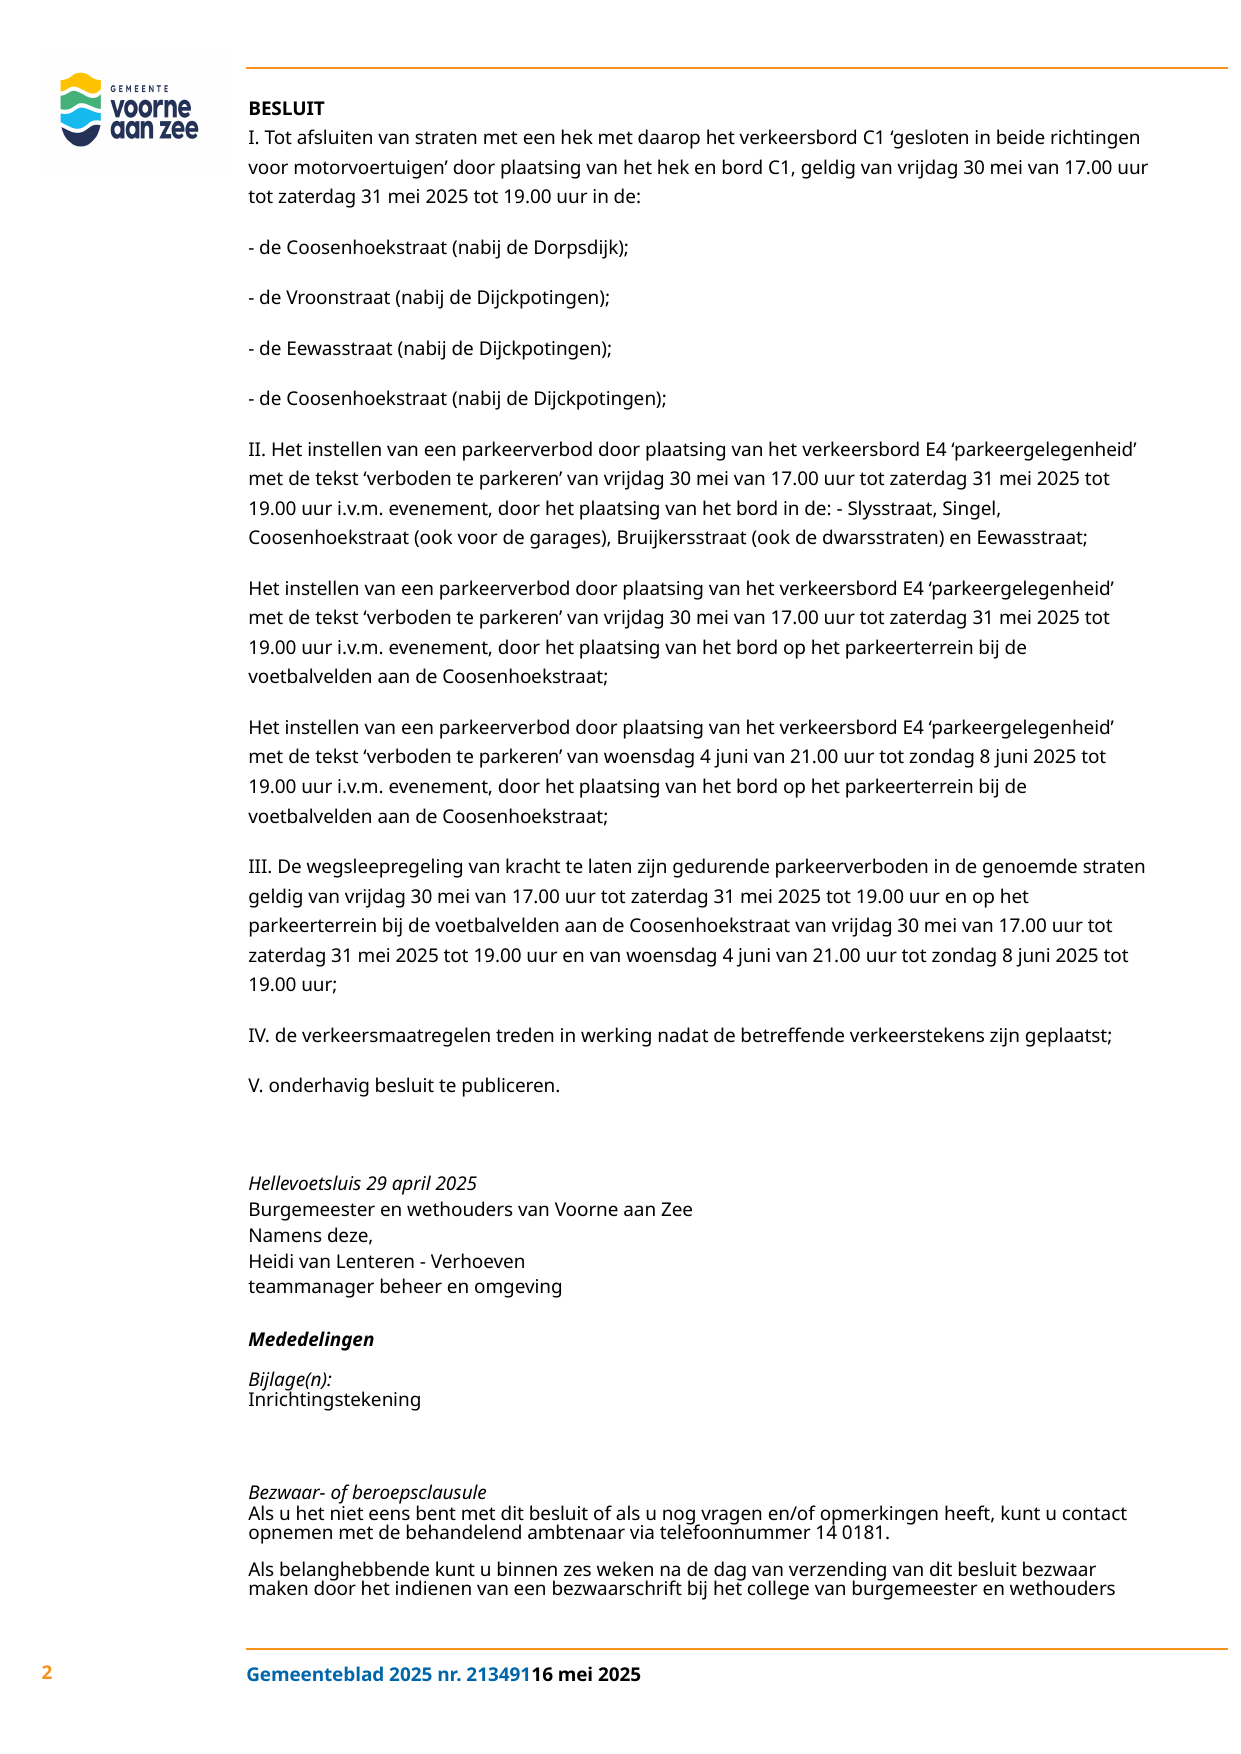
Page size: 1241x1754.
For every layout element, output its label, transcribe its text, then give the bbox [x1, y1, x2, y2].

text Heidi van Lenteren - Verhoeven [248, 1248, 1152, 1273]
text - de Vroonstraat (nabij de Dijckpotingen); [248, 284, 1152, 310]
text Bijlage(n): [248, 1366, 1152, 1391]
text teammanager beheer en omgeving [248, 1273, 1152, 1299]
text - de Coosenhoekstraat (nabij de Dorpsdijk); [248, 234, 1152, 260]
text - de Coosenhoekstraat (nabij de Dijckpotingen); [248, 385, 1152, 411]
text Inrichtingstekening [248, 1391, 1152, 1411]
text IV. de verkeersmaatregelen treden in werking nadat de betreffende verkeerstekens zijn geplaatst; [248, 1022, 1152, 1048]
text Als u het niet eens bent met dit besluit of als u nog vragen en/of opmerkingen heeft, kunt u contact opnemen met de behandelend ambtenaar via telefoonnummer 14 0181. [248, 1505, 1152, 1543]
text III. De wegsleepregeling van kracht te laten zijn gedurende parkeerverboden in de genoemde straten geldig van vrijdag 30 mei van 17.00 uur tot zaterdag 31 mei 2025 tot 19.00 uur en op het parkeerterrein bij de voetbalvelden aan de Coosenhoekstraat van vrijdag 30 mei van 17.00 uur tot zaterdag 31 mei 2025 tot 19.00 uur en van woensdag 4 juni van 21.00 uur tot zondag 8 juni 2025 tot 19.00 uur; [248, 853, 1152, 997]
text I. Tot afsluiten van straten met een hek met daarop het verkeersbord C1 ‘gesloten in beide richtingen voor motorvoertuigen’ door plaatsing van het hek en bord C1, geldig van vrijdag 30 mei van 17.00 uur tot zaterdag 31 mei 2025 tot 19.00 uur in de: [248, 124, 1152, 209]
text Burgemeester en wethouders van Voorne aan Zee [248, 1196, 1152, 1222]
text II. Het instellen van een parkeerverbod door plaatsing van het verkeersbord E4 ‘parkeergelegenheid’ met de tekst ‘verboden te parkeren’ van vrijdag 30 mei van 17.00 uur tot zaterdag 31 mei 2025 tot 19.00 uur i.v.m. evenement, door het plaatsing van het bord in de: - Slysstraat, Singel, Coosenhoekstraat (ook voor de garages), Bruijkersstraat (ook de dwarsstraten) en Eewasstraat; [248, 436, 1152, 550]
text Mededelingen [248, 1326, 1152, 1352]
text Hellevoetsluis 29 april 2025 [248, 1171, 1152, 1196]
text V. onderhavig besluit te publiceren. [248, 1072, 1152, 1098]
text Het instellen van een parkeerverbod door plaatsing van het verkeersbord E4 ‘parkeergelegenheid’ met de tekst ‘verboden te parkeren’ van vrijdag 30 mei van 17.00 uur tot zaterdag 31 mei 2025 tot 19.00 uur i.v.m. evenement, door het plaatsing van het bord op het parkeerterrein bij de voetbalvelden aan de Coosenhoekstraat; [248, 575, 1152, 689]
text Bezwaar- of beroepsclausule [248, 1479, 1152, 1505]
text Namens deze, [248, 1222, 1152, 1248]
text Als belanghebbende kunt u binnen zes weken na de dag van verzending van dit besluit bezwaar maken door het indienen van een bezwaarschrift bij het college van burgemeester en wethouders [248, 1561, 1152, 1599]
text - de Eewasstraat (nabij de Dijckpotingen); [248, 335, 1152, 361]
text Het instellen van een parkeerverbod door plaatsing van het verkeersbord E4 ‘parkeergelegenheid’ met de tekst ‘verboden te parkeren’ van woensdag 4 juni van 21.00 uur tot zondag 8 juni 2025 tot 19.00 uur i.v.m. evenement, door het plaatsing van het bord op het parkeerterrein bij de voetbalvelden aan de Coosenhoekstraat; [248, 714, 1152, 828]
text BESLUIT [248, 95, 1152, 121]
picture [41, 47, 231, 172]
